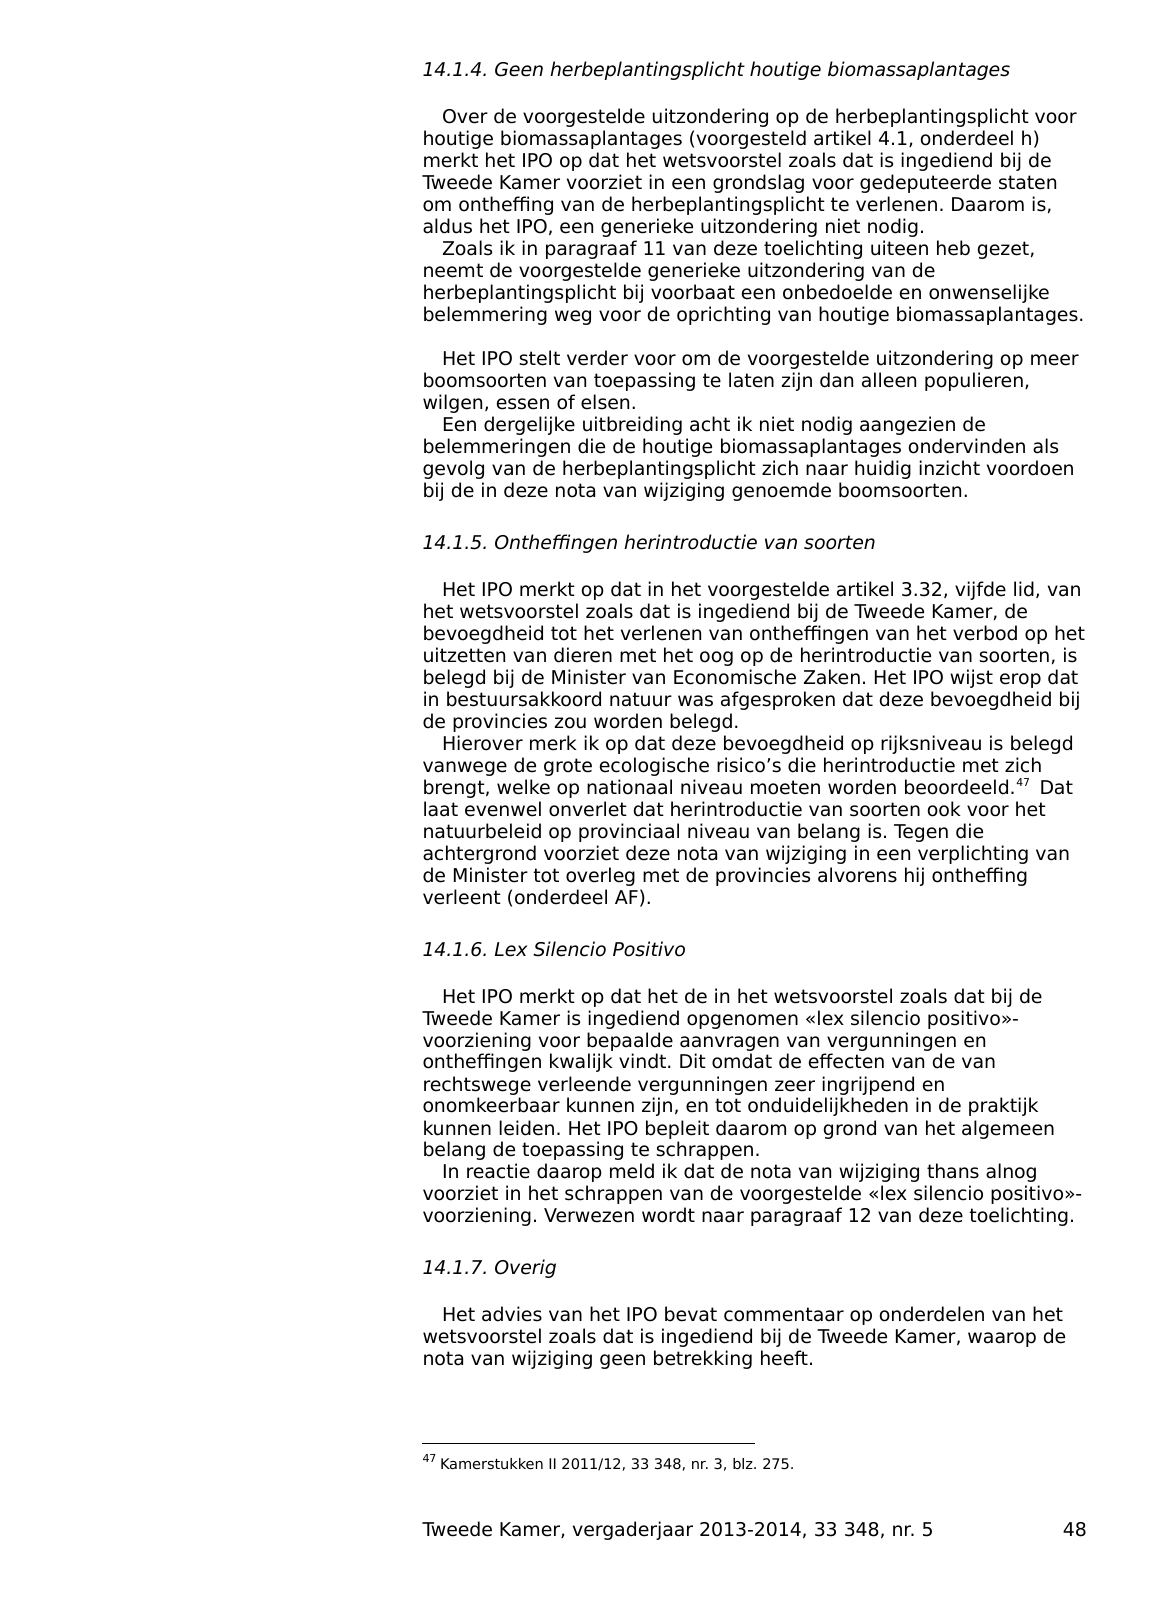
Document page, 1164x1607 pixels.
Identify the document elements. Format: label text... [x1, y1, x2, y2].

text Over de voorgestelde uitzondering op de herbeplantingsplicht voor houtige biomassaplantages (voorgesteld artikel 4.1, onderdeel h) merkt het IPO op dat het wetsvoorstel zoals dat is ingediend bij de Tweede Kamer voorziet in een grondslag voor gedeputeerde staten om ontheffing van de herbeplantingsplicht te verlenen. Daarom is, aldus het IPO, een generieke uitzondering niet nodig. [422, 106, 1087, 238]
text Het IPO merkt op dat in het voorgestelde artikel 3.32, vijfde lid, van het wetsvoorstel zoals dat is ingediend bij de Tweede Kamer, de bevoegdheid tot het verlenen van ontheffingen van het verbod op het uitzetten van dieren met het oog op de herintroductie van soorten, is belegd bij de Minister van Economische Zaken. Het IPO wijst erop dat in bestuursakkoord natuur was afgesproken dat deze bevoegdheid bij de provincies zou worden belegd. [422, 579, 1087, 733]
subtitle 14.1.4. Geen herbeplantingsplicht houtige biomassaplantages [422, 59, 1087, 81]
text Een dergelijke uitbreiding acht ik niet nodig aangezien de belemmeringen die de houtige biomassaplantages ondervinden als gevolg van de herbeplantingsplicht zich naar huidig inzicht voordoen bij de in deze nota van wijziging genoemde boomsoorten. [422, 414, 1087, 502]
text In reactie daarop meld ik dat de nota van wijziging thans alnog voorziet in het schrappen van de voorgestelde «lex silencio positivo»-voorziening. Verwezen wordt naar paragraaf 12 van deze toelichting. [422, 1161, 1087, 1227]
text Het advies van het IPO bevat commentaar op onderdelen van het wetsvoorstel zoals dat is ingediend bij de Tweede Kamer, waarop de nota van wijziging geen betrekking heeft. [422, 1304, 1087, 1370]
text Het IPO merkt op dat het de in het wetsvoorstel zoals dat bij de Tweede Kamer is ingediend opgenomen «lex silencio positivo»-voorziening voor bepaalde aanvragen van vergunningen en ontheffingen kwalijk vindt. Dit omdat de effecten van de van rechtswege verleende vergunningen zeer ingrijpend en onomkeerbaar kunnen zijn, en tot onduidelijkheden in de praktijk kunnen leiden. Het IPO bepleit daarom op grond van het algemeen belang de toepassing te schrappen. [422, 986, 1087, 1161]
text Zoals ik in paragraaf 11 van deze toelichting uiteen heb gezet, neemt de voorgestelde generieke uitzondering van de herbeplantingsplicht bij voorbaat een onbedoelde en onwenselijke belemmering weg voor de oprichting van houtige biomassaplantages. [422, 238, 1087, 326]
text Het IPO stelt verder voor om de voorgestelde uitzondering op meer boomsoorten van toepassing te laten zijn dan alleen populieren, wilgen, essen of elsen. [422, 348, 1087, 414]
subtitle 14.1.7. Overig [422, 1257, 1087, 1279]
subtitle 14.1.6. Lex Silencio Positivo [422, 938, 1087, 961]
text Kamerstukken II 2011/12, 33 348, nr. 3, blz. 275. [422, 1452, 1087, 1474]
subtitle 14.1.5. Ontheffingen herintroductie van soorten [422, 532, 1087, 554]
text Hierover merk ik op dat deze bevoegdheid op rijksniveau is belegd vanwege de grote ecologische risico’s die herintroductie met zich brengt, welke op nationaal niveau moeten worden beoordeeld. Dat laat evenwel onverlet dat herintroductie van soorten ook voor het natuurbeleid op provinciaal niveau van belang is. Tegen die achtergrond voorziet deze nota van wijziging in een verplichting van de Minister tot overleg met de provincies alvorens hij ontheffing verleent (onderdeel AF). [422, 733, 1087, 908]
